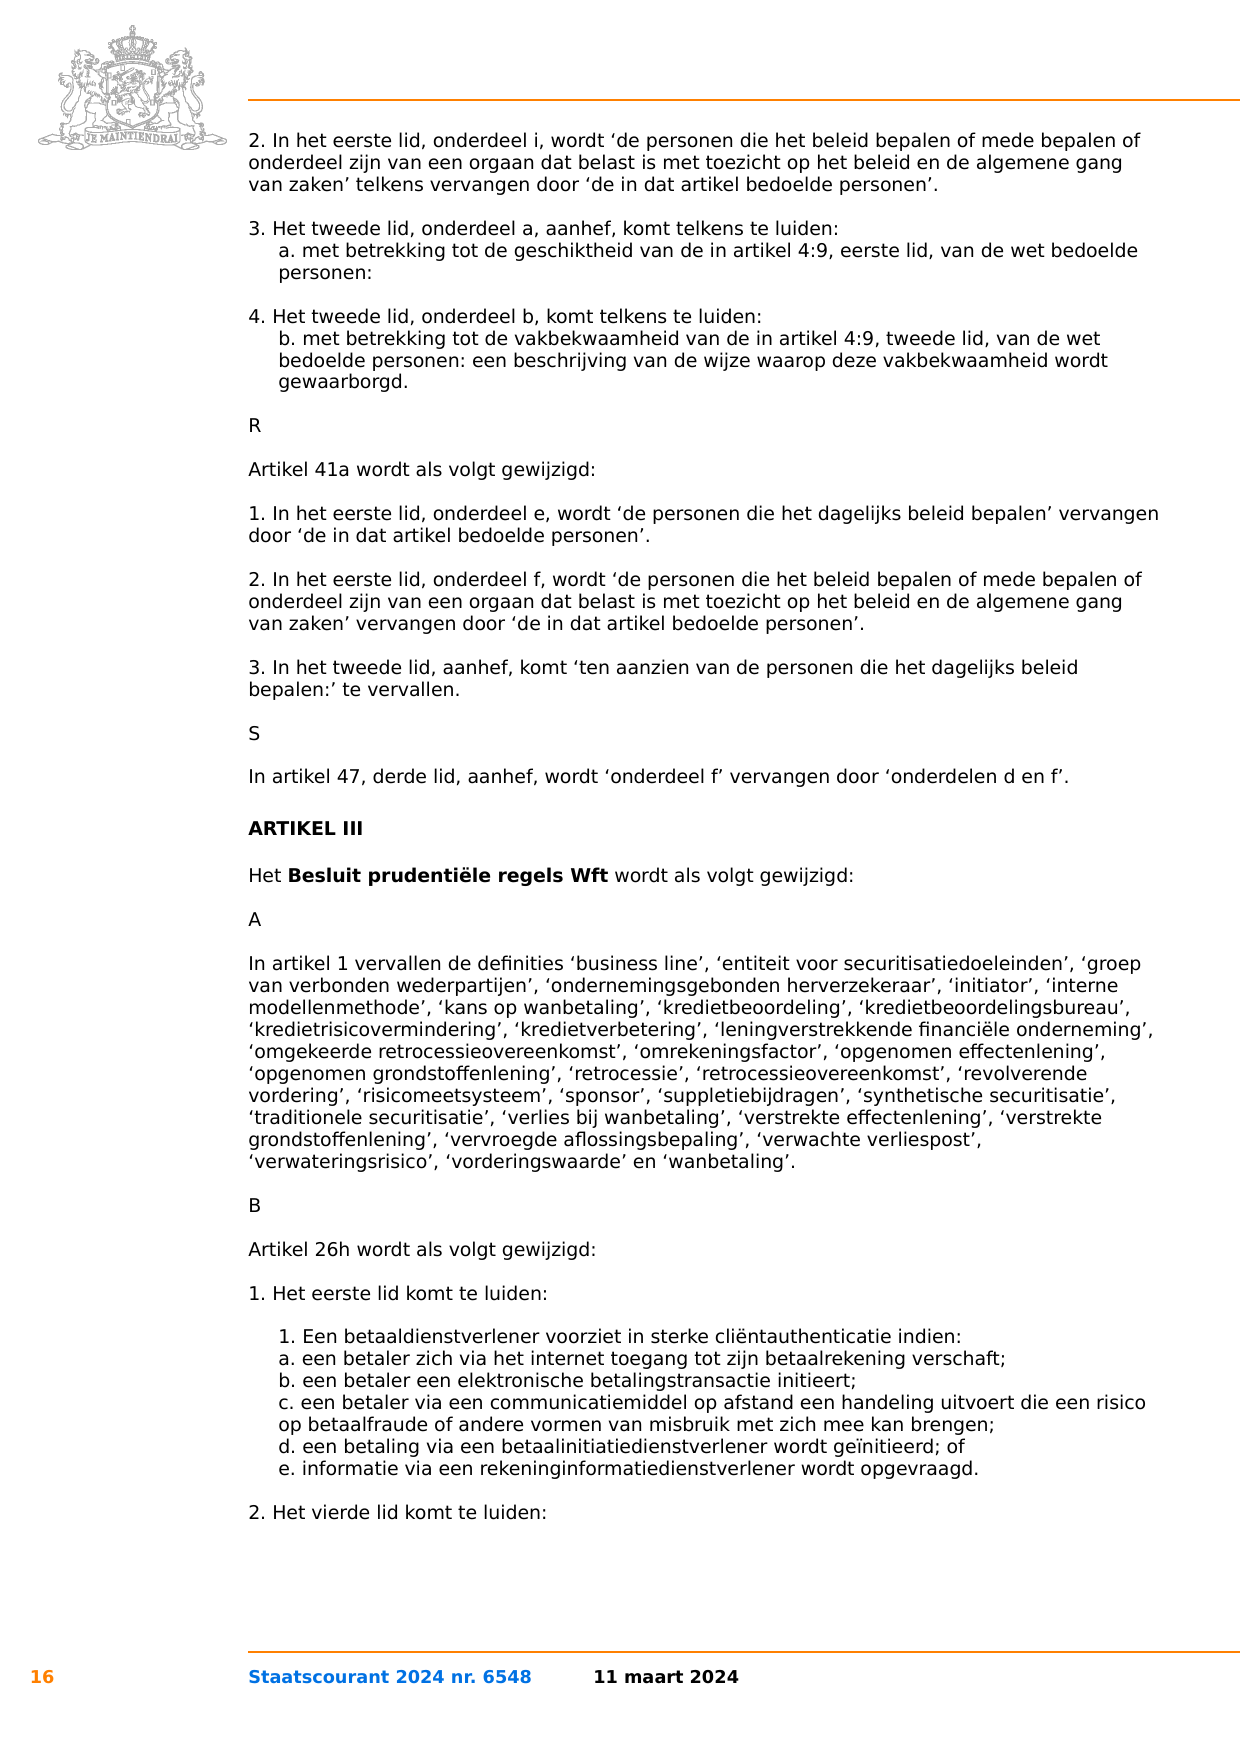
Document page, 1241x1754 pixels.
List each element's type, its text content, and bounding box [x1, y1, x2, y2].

text R [248, 415, 1163, 437]
text e. informatie via een rekeninginformatiedienstverlener wordt opgevraagd. [278, 1458, 1163, 1480]
text 1. Het eerste lid komt te luiden: [248, 1282, 1163, 1304]
text 2. In het eerste lid, onderdeel f, wordt ‘de personen die het beleid bepalen of mede bepalen of onderdeel zijn van een orgaan dat belast is met toezicht op het beleid en de algemene gang van zaken’ vervangen door ‘de in dat artikel bedoelde personen’. [248, 569, 1163, 635]
text 1. In het eerste lid, onderdeel e, wordt ‘de personen die het dagelijks beleid bepalen’ vervangen door ‘de in dat artikel bedoelde personen’. [248, 503, 1163, 547]
text 2. In het eerste lid, onderdeel i, wordt ‘de personen die het beleid bepalen of mede bepalen of onderdeel zijn van een orgaan dat belast is met toezicht op het beleid en de algemene gang van zaken’ telkens vervangen door ‘de in dat artikel bedoelde personen’. [248, 130, 1163, 196]
text b. een betaler een elektronische betalingstransactie initieert; [278, 1370, 1163, 1392]
text 2. Het vierde lid komt te luiden: [248, 1502, 1163, 1524]
text Artikel 26h wordt als volgt gewijzigd: [248, 1238, 1163, 1261]
text 1. Een betaaldienstverlener voorziet in sterke cliëntauthenticatie indien: [278, 1326, 1163, 1348]
text B [248, 1195, 1163, 1217]
text A [248, 909, 1163, 931]
text b. met betrekking tot de vakbekwaamheid van de in artikel 4:9, tweede lid, van de wet bedoelde personen: een beschrijving van de wijze waarop deze vakbekwaamheid wordt gewaarborgd. [278, 327, 1163, 393]
text d. een betaling via een betaalinitiatiedienstverlener wordt geïnitieerd; of [278, 1436, 1163, 1458]
text Het Besluit prudentiële regels Wft wordt als volgt gewijzigd: [248, 865, 1163, 887]
text a. met betrekking tot de geschiktheid van de in artikel 4:9, eerste lid, van de wet bedoelde personen: [278, 240, 1163, 284]
text In artikel 47, derde lid, aanhef, wordt ‘onderdeel f’ vervangen door ‘onderdelen d en f’. [248, 766, 1163, 788]
text 4. Het tweede lid, onderdeel b, komt telkens te luiden: [248, 306, 1163, 327]
text 3. In het tweede lid, aanhef, komt ‘ten aanzien van de personen die het dagelijks beleid bepalen:’ te vervallen. [248, 657, 1163, 701]
text In artikel 1 vervallen de definities ‘business line’, ‘entiteit voor securitisatiedoeleinden’, ‘groep van verbonden wederpartijen’, ‘ondernemingsgebonden herverzekeraar’, ‘initiator’, ‘interne modellenmethode’, ‘kans op wanbetaling’, ‘kredietbeoordeling’, ‘kredietbeoordelingsbureau’, ‘kredietrisicovermindering’, ‘kredietverbetering’, ‘leningverstrekkende financiële onderneming’, ‘omgekeerde retrocessieovereenkomst’, ‘omrekeningsfactor’, ‘opgenomen effectenlening’, ‘opgenomen grondstoffenlening’, ‘retrocessie’, ‘retrocessieovereenkomst’, ‘revolverende vordering’, ‘risicomeetsysteem’, ‘sponsor’, ‘suppletiebijdragen’, ‘synthetische securitisatie’, ‘traditionele securitisatie’, ‘verlies bij wanbetaling’, ‘verstrekte effectenlening’, ‘verstrekte grondstoffenlening’, ‘vervroegde aflossingsbepaling’, ‘verwachte verliespost’, ‘verwateringsrisico’, ‘vorderingswaarde’ en ‘wanbetaling’. [248, 953, 1163, 1173]
picture [38, 25, 227, 150]
subtitle ARTIKEL III [248, 818, 1163, 840]
text c. een betaler via een communicatiemiddel op afstand een handeling uitvoert die een risico op betaalfraude of andere vormen van misbruik met zich mee kan brengen; [278, 1392, 1163, 1436]
text a. een betaler zich via het internet toegang tot zijn betaalrekening verschaft; [278, 1348, 1163, 1370]
text Artikel 41a wordt als volgt gewijzigd: [248, 459, 1163, 481]
text S [248, 722, 1163, 744]
text 3. Het tweede lid, onderdeel a, aanhef, komt telkens te luiden: [248, 218, 1163, 240]
